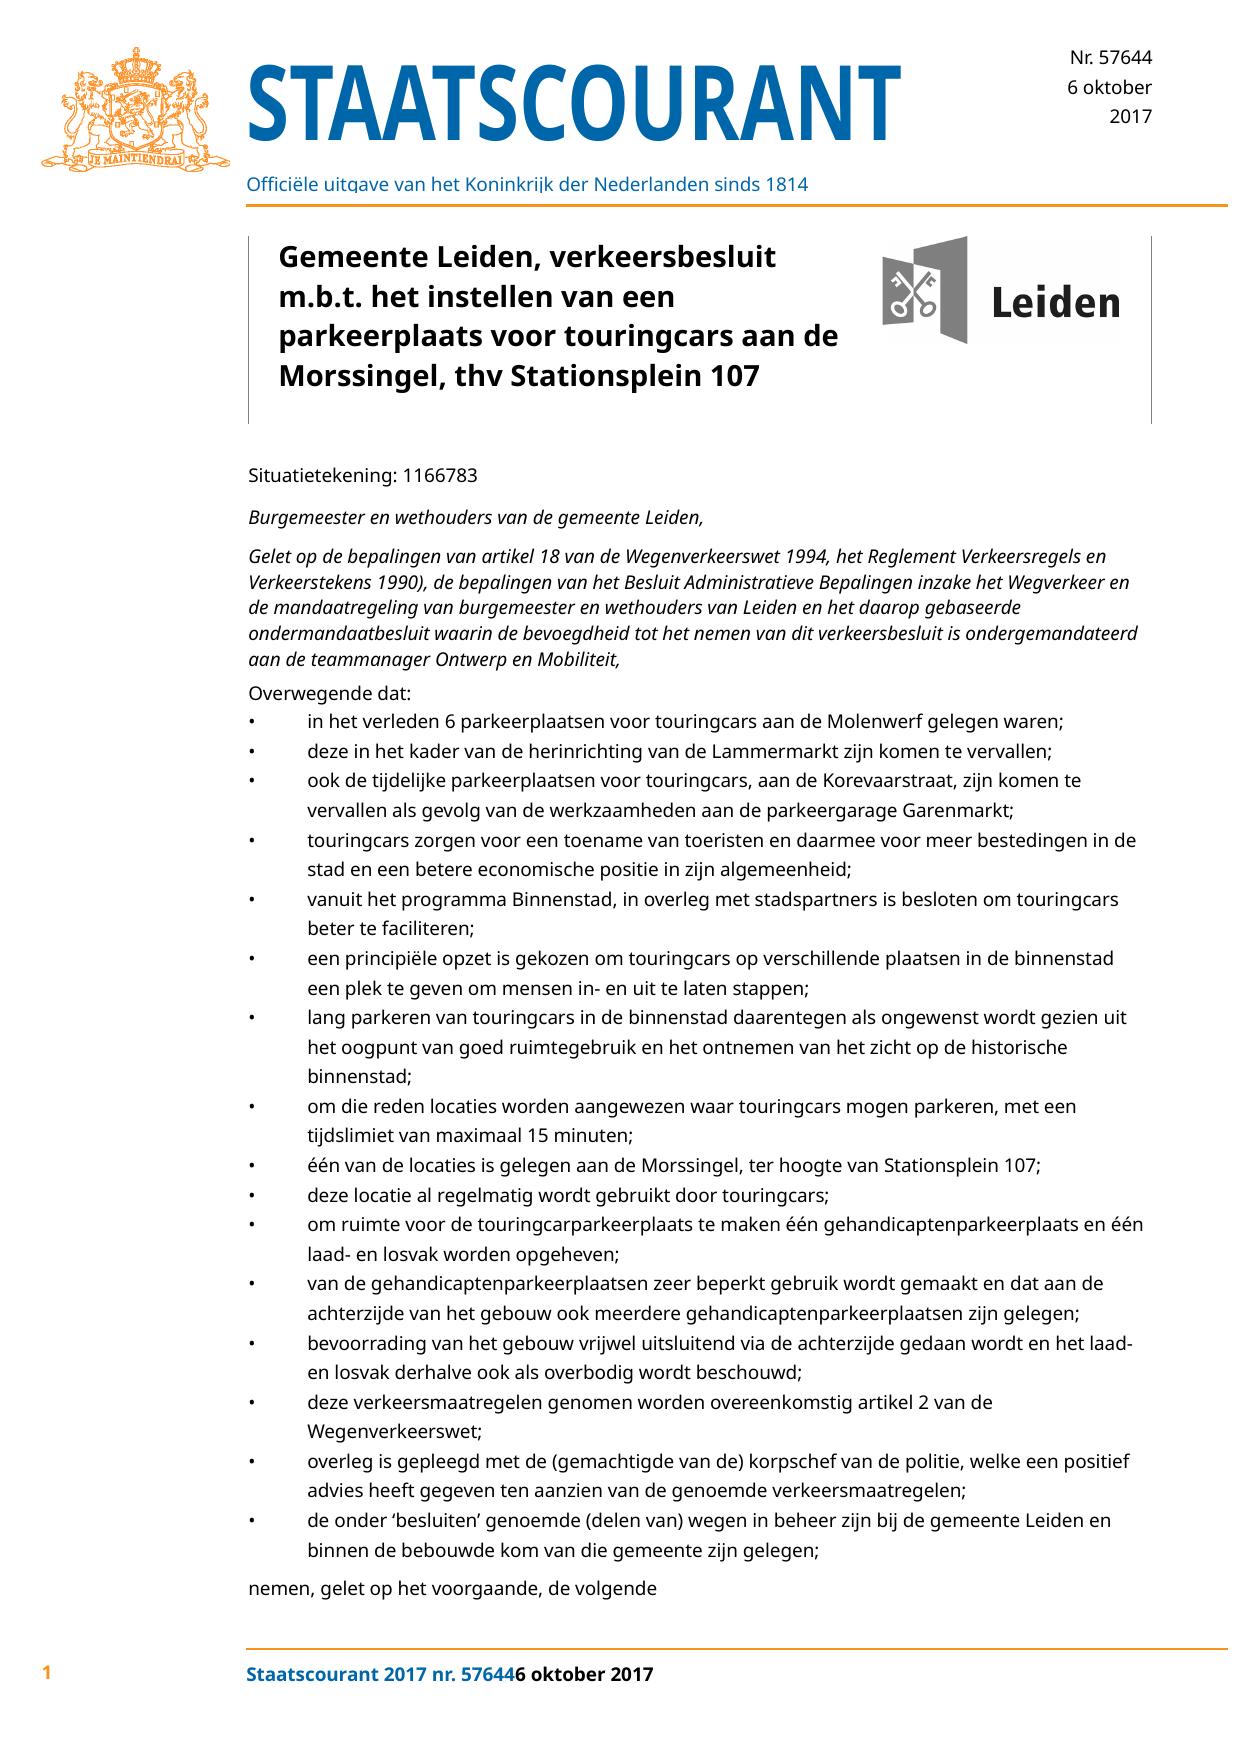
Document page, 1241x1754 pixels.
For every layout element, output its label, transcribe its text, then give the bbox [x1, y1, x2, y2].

list bevoorrading van het gebouw vrijwel uitsluitend via de achterzijde gedaan wordt en het laad- en losvak derhalve ook als overbodig wordt beschouwd; [248, 1330, 1152, 1385]
list deze verkeersmaatregelen genomen worden overeenkomstig artikel 2 van de Wegenverkeerswet; [248, 1389, 1152, 1444]
list één van de locaties is gelegen aan de Morssingel, ter hoogte van Stationsplein 107; [248, 1152, 1152, 1178]
list in het verleden 6 parkeerplaatsen voor touringcars aan de Molenwerf gelegen waren; [248, 708, 1152, 734]
picture [41, 47, 231, 172]
text Overwegende dat: [248, 680, 1152, 706]
list vanuit het programma Binnenstad, in overleg met stadspartners is besloten om touringcars beter te faciliteren; [248, 886, 1152, 941]
text Burgemeester en wethouders van de gemeente Leiden, [248, 504, 1152, 529]
list deze in het kader van de herinrichting van de Lammermarkt zijn komen te vervallen; [248, 738, 1152, 764]
picture [882, 236, 1119, 344]
list ook de tijdelijke parkeerplaatsen voor touringcars, aan de Korevaarstraat, zijn komen te vervallen als gevolg van de werkzaamheden aan de parkeergarage Garenmarkt; [248, 768, 1152, 823]
table_header Gemeente Leiden, verkeersbesluit m.b.t. het instellen van een parkeerplaats voor touringcars aan de Morssingel, thv Stationsplein 107 [249, 236, 850, 424]
list om ruimte voor de touringcarparkeerplaats te maken één gehandicaptenparkeerplaats en één laad- en losvak worden opgeheven; [248, 1211, 1152, 1267]
list deze locatie al regelmatig wordt gebruikt door touringcars; [248, 1182, 1152, 1207]
list overleg is gepleegd met de (gemachtigde van de) korpschef van de politie, welke een positief advies heeft gegeven ten aanzien van de genoemde verkeersmaatregelen; [248, 1448, 1152, 1503]
list lang parkeren van touringcars in de binnenstad daarentegen als ongewenst wordt gezien uit het oogpunt van goed ruimtegebruik en het ontnemen van het zicht op de historische binnenstad; [248, 1004, 1152, 1089]
list touringcars zorgen voor een toename van toeristen en daarmee voor meer bestedingen in de stad en een betere economische positie in zijn algemeenheid; [248, 827, 1152, 882]
text Gelet op de bepalingen van artikel 18 van de Wegenverkeerswet 1994, het Reglement Verkeersregels en Verkeerstekens 1990), de bepalingen van het Besluit Administratieve Bepalingen inzake het Wegverkeer en de mandaatregeling van burgemeester en wethouders van Leiden en het daarop gebaseerde ondermandaatbesluit waarin de bevoegdheid tot het nemen van dit verkeersbesluit is ondergemandateerd aan de teammanager Ontwerp en Mobiliteit, [248, 543, 1152, 672]
text nemen, gelet op het voorgaande, de volgende [248, 1575, 1152, 1600]
text Situatietekening: 1166783 [248, 462, 1152, 488]
list om die reden locaties worden aangewezen waar touringcars mogen parkeren, met een tijdslimiet van maximaal 15 minuten; [248, 1093, 1152, 1148]
list een principiële opzet is gekozen om touringcars op verschillende plaatsen in de binnenstad een plek te geven om mensen in- en uit te laten stappen; [248, 945, 1152, 1000]
list van de gehandicaptenparkeerplaatsen zeer beperkt gebruik wordt gemaakt en dat aan de achterzijde van het gebouw ook meerdere gehandicaptenparkeerplaatsen zijn gelegen; [248, 1271, 1152, 1326]
table_header [850, 236, 1151, 424]
list de onder ‘besluiten’ genoemde (delen van) wegen in beheer zijn bij de gemeente Leiden en binnen de bebouwde kom van die gemeente zijn gelegen; [248, 1507, 1152, 1562]
